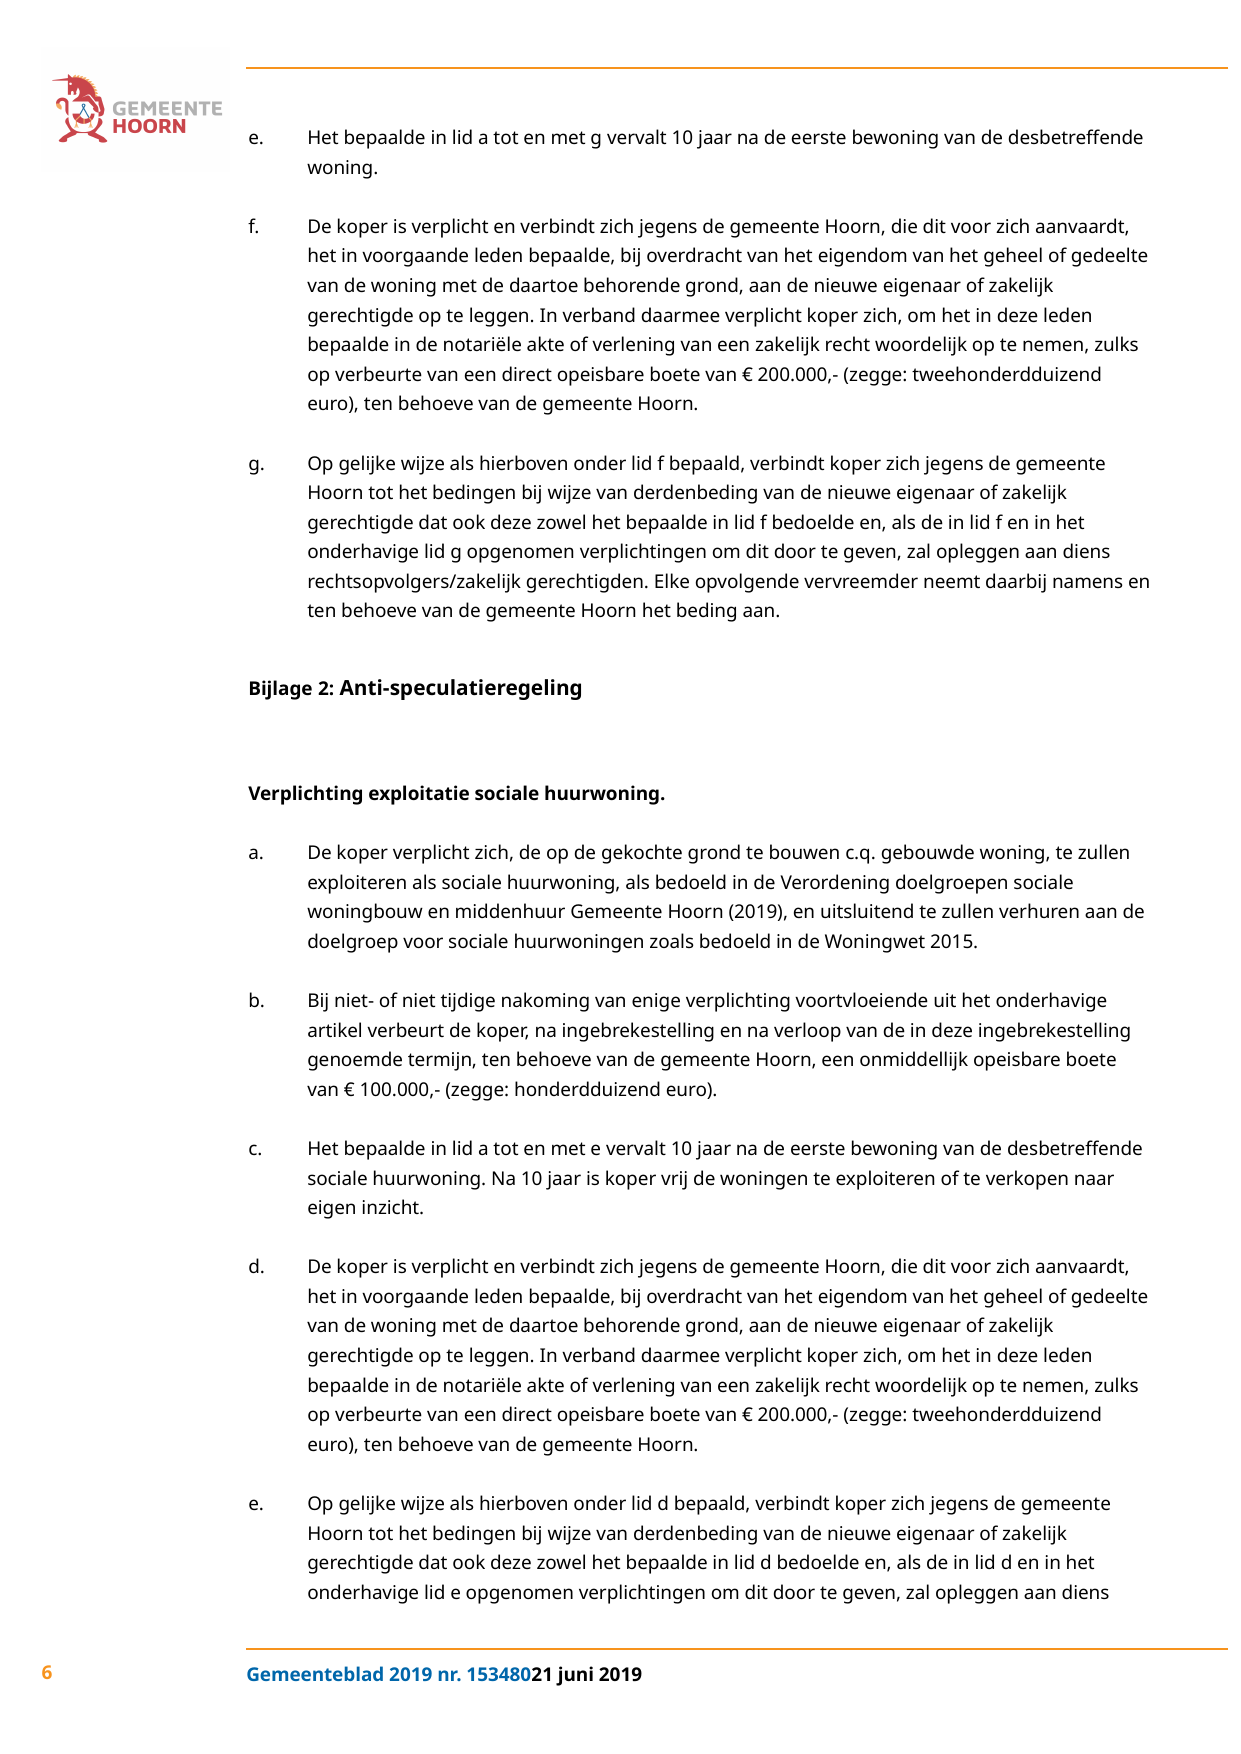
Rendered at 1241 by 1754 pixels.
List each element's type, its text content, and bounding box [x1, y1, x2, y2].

list Het bepaalde in lid a tot en met g vervalt 10 jaar na de eerste bewoning van de desbetreffende woning. [248, 124, 1152, 180]
list Bij niet- of niet tijdige nakoming van enige verplichting voortvloeiende uit het onderhavige artikel verbeurt de koper, na ingebrekestelling en na verloop van de in deze ingebrekestelling genoemde termijn, ten behoeve van de gemeente Hoorn, een onmiddellijk opeisbare boete van € 100.000,- (zegge: honderdduizend euro). [248, 987, 1152, 1102]
list Op gelijke wijze als hierboven onder lid d bepaald, verbindt koper zich jegens de gemeente Hoorn tot het bedingen bij wijze van derdenbeding van de nieuwe eigenaar of zakelijk gerechtigde dat ook deze zowel het bepaalde in lid d bedoelde en, als de in lid d en in het onderhavige lid e opgenomen verplichtingen om dit door te geven, zal opleggen aan diens [248, 1490, 1152, 1605]
list De koper verplicht zich, de op de gekochte grond te bouwen c.q. gebouwde woning, te zullen exploiteren als sociale huurwoning, als bedoeld in de Verordening doelgroepen sociale woningbouw en middenhuur Gemeente Hoorn (2019), en uitsluitend te zullen verhuren aan de doelgroep voor sociale huurwoningen zoals bedoeld in de Woningwet 2015. [248, 839, 1152, 954]
list Op gelijke wijze als hierboven onder lid f bepaald, verbindt koper zich jegens de gemeente Hoorn tot het bedingen bij wijze van derdenbeding van de nieuwe eigenaar of zakelijk gerechtigde dat ook deze zowel het bepaalde in lid f bedoelde en, als de in lid f en in het onderhavige lid g opgenomen verplichtingen om dit door te geven, zal opleggen aan diens rechtsopvolgers/zakelijk gerechtigden. Elke opvolgende vervreemder neemt daarbij namens en ten behoeve van de gemeente Hoorn het beding aan. [248, 450, 1152, 623]
list Het bepaalde in lid a tot en met e vervalt 10 jaar na de eerste bewoning van de desbetreffende sociale huurwoning. Na 10 jaar is koper vrij de woningen te exploiteren of te verkopen naar eigen inzicht. [248, 1135, 1152, 1220]
text Verplichting exploitatie sociale huurwoning. [248, 780, 1152, 806]
list De koper is verplicht en verbindt zich jegens de gemeente Hoorn, die dit voor zich aanvaardt, het in voorgaande leden bepaalde, bij overdracht van het eigendom van het geheel of gedeelte van de woning met de daartoe behorende grond, aan de nieuwe eigenaar of zakelijk gerechtigde op te leggen. In verband daarmee verplicht koper zich, om het in deze leden bepaalde in de notariële akte of verlening van een zakelijk recht woordelijk op te nemen, zulks op verbeurte van een direct opeisbare boete van € 200.000,- (zegge: tweehonderdduizend euro), ten behoeve van de gemeente Hoorn. [248, 213, 1152, 416]
text Bijlage 2: Anti-speculatieregeling [248, 673, 1152, 701]
picture [41, 47, 231, 172]
list De koper is verplicht en verbindt zich jegens de gemeente Hoorn, die dit voor zich aanvaardt, het in voorgaande leden bepaalde, bij overdracht van het eigendom van het geheel of gedeelte van de woning met de daartoe behorende grond, aan de nieuwe eigenaar of zakelijk gerechtigde op te leggen. In verband daarmee verplicht koper zich, om het in deze leden bepaalde in de notariële akte of verlening van een zakelijk recht woordelijk op te nemen, zulks op verbeurte van een direct opeisbare boete van € 200.000,- (zegge: tweehonderdduizend euro), ten behoeve van de gemeente Hoorn. [248, 1253, 1152, 1457]
